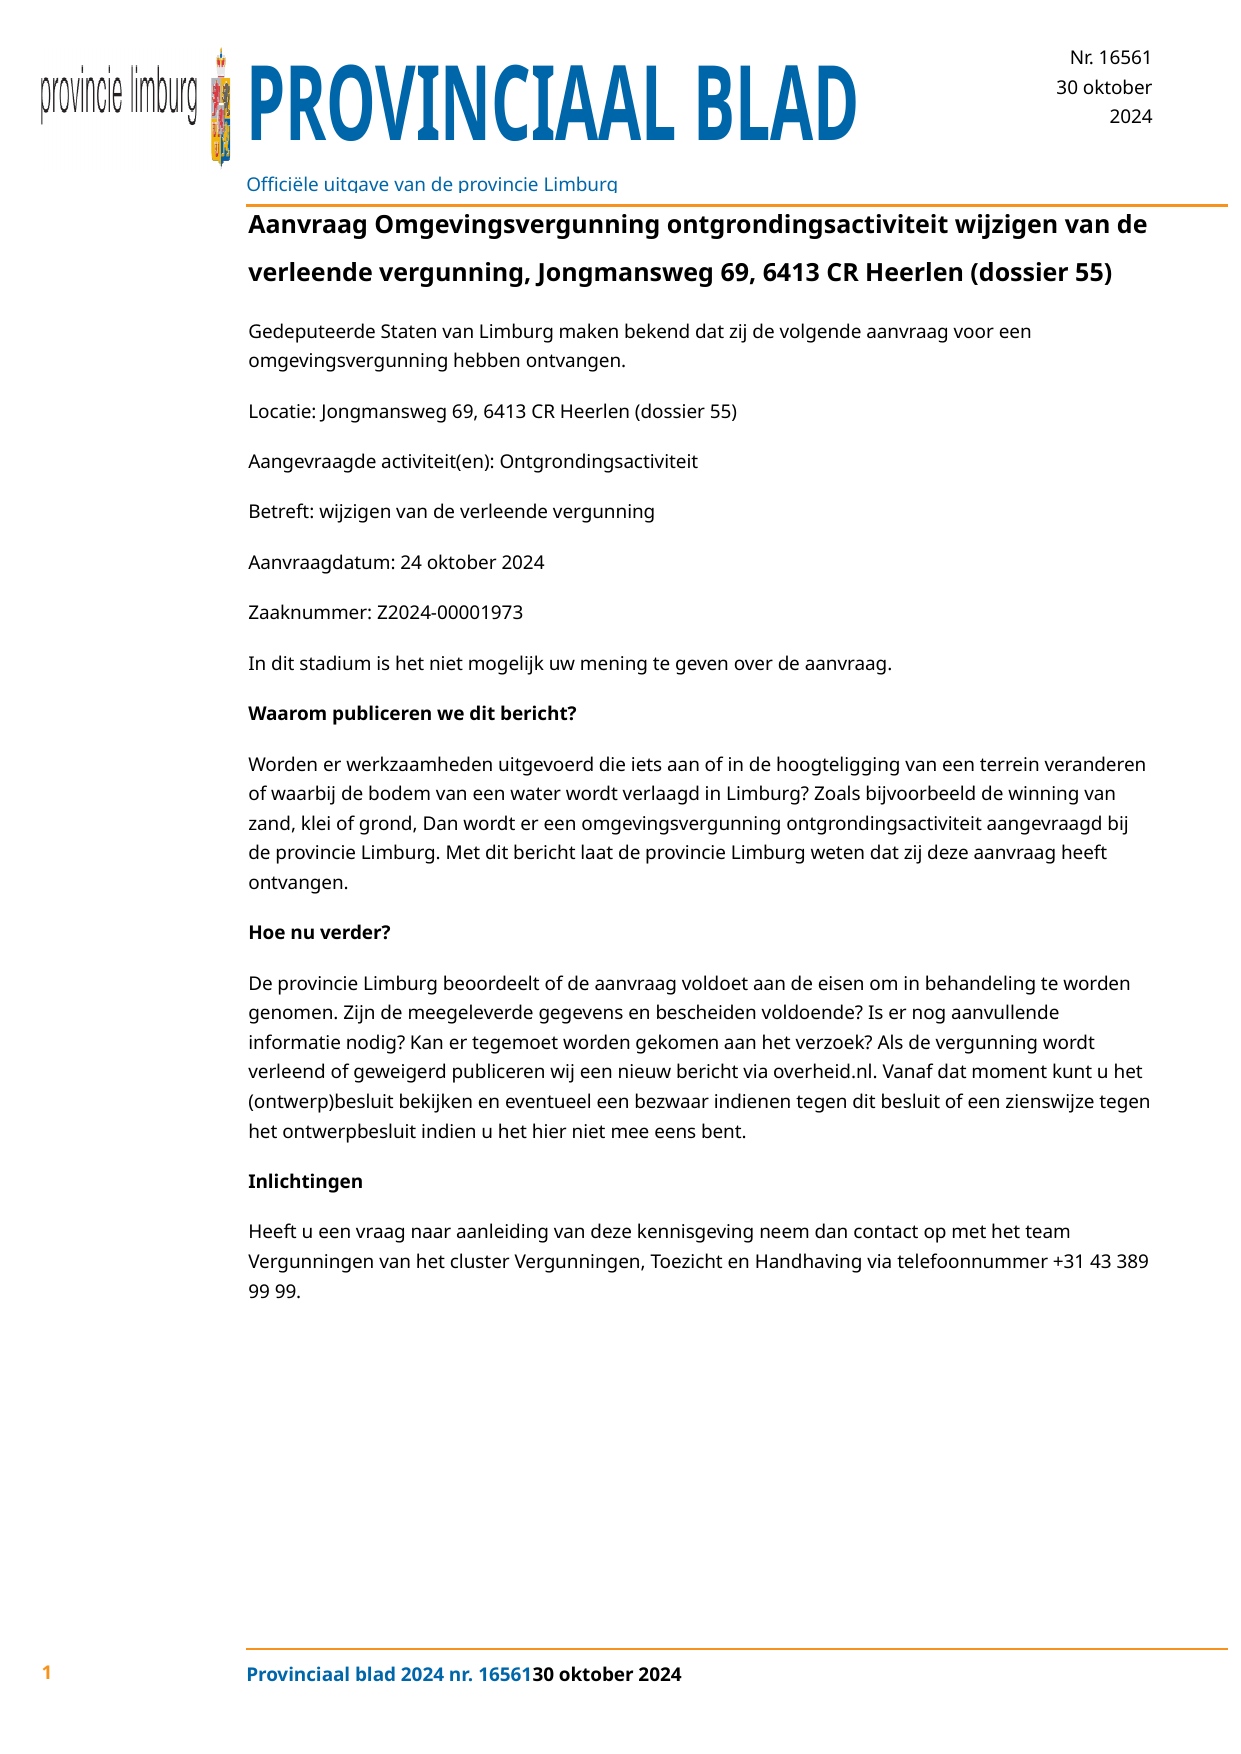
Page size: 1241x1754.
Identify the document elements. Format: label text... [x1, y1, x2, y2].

text De provincie Limburg beoordeelt of de aanvraag voldoet aan de eisen om in behandeling te worden genomen. Zijn de meegeleverde gegevens en bescheiden voldoende? Is er nog aanvullende informatie nodig? Kan er tegemoet worden gekomen aan het verzoek? Als de vergunning wordt verleend of geweigerd publiceren wij een nieuw bericht via overheid.nl. Vanaf dat moment kunt u het (ontwerp)besluit bekijken en eventueel een bezwaar indienen tegen dit besluit of een zienswijze tegen het ontwerpbesluit indien u het hier niet mee eens bent. [248, 970, 1152, 1144]
text Locatie: Jongmansweg 69, 6413 CR Heerlen (dossier 55) [248, 398, 1152, 424]
text Aangevraagde activiteit(en): Ontgrondingsactiviteit [248, 448, 1152, 474]
text Betreft: wijzigen van de verleende vergunning [248, 499, 1152, 524]
picture [41, 47, 231, 172]
text Heeft u een vraag naar aanleiding van deze kennisgeving neem dan contact op met het team Vergunningen van het cluster Vergunningen, Toezicht en Handhaving via telefoonnummer +31 43 389 99 99. [248, 1219, 1152, 1304]
text Hoe nu verder? [248, 919, 1152, 945]
text Aanvraagdatum: 24 oktober 2024 [248, 549, 1152, 575]
text Worden er werkzaamheden uitgevoerd die iets aan of in de hoogteligging van een terrein veranderen of waarbij de bodem van een water wordt verlaagd in Limburg? Zoals bijvoorbeeld de winning van zand, klei of grond, Dan wordt er een omgevingsvergunning ontgrondingsactiviteit aangevraagd bij de provincie Limburg. Met dit bericht laat de provincie Limburg weten dat zij deze aanvraag heeft ontvangen. [248, 751, 1152, 895]
text Inlichtingen [248, 1168, 1152, 1194]
text Gedeputeerde Staten van Limburg maken bekend dat zij de volgende aanvraag voor een omgevingsvergunning hebben ontvangen. [248, 318, 1152, 373]
text Aanvraag Omgevingsvergunning ontgrondingsactiviteit wijzigen van de verleende vergunning, Jongmansweg 69, 6413 CR Heerlen (dossier 55) [248, 207, 1152, 288]
text Waarom publiceren we dit bericht? [248, 700, 1152, 726]
text Zaaknummer: Z2024-00001973 [248, 599, 1152, 625]
text In dit stadium is het niet mogelijk uw mening te geven over de aanvraag. [248, 650, 1152, 676]
